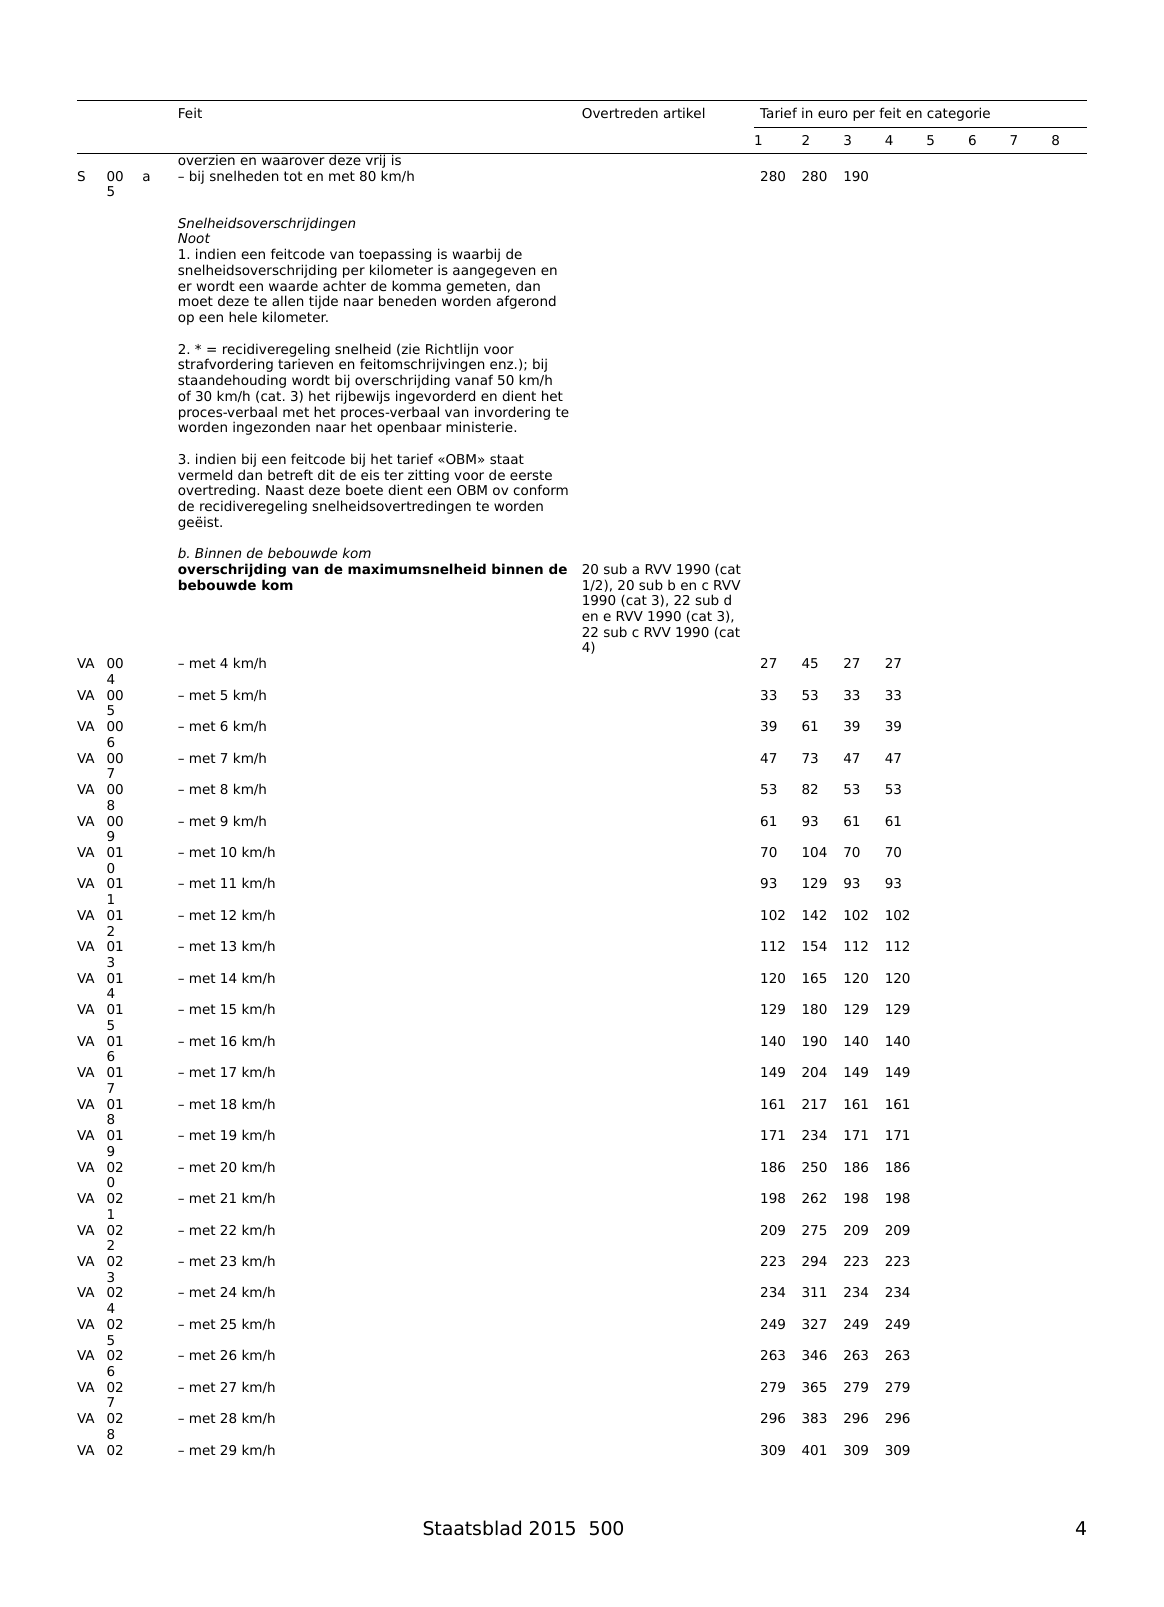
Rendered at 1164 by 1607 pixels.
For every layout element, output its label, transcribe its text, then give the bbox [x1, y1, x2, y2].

table_cell [1045, 1380, 1087, 1411]
table_cell [1045, 1128, 1087, 1159]
table_cell 149 [879, 1065, 920, 1096]
table_cell [136, 782, 172, 813]
table_cell 39 [837, 719, 879, 750]
table_cell 27 [879, 656, 920, 687]
table_cell [920, 1411, 962, 1442]
table_cell 015 [101, 1002, 136, 1033]
table_cell [576, 436, 754, 452]
table_cell [879, 436, 920, 452]
table_cell [1045, 247, 1087, 326]
table_cell 161 [754, 1096, 796, 1128]
table_cell [136, 1065, 172, 1096]
table_cell [1045, 1034, 1087, 1065]
table_cell [576, 1002, 754, 1033]
table_cell [77, 341, 101, 436]
table_cell VA [77, 813, 101, 845]
table_cell [962, 562, 1003, 656]
table_cell 6 [962, 128, 1003, 153]
table_cell [101, 562, 136, 656]
table_cell – met 28 km/h [172, 1411, 576, 1442]
table_cell [920, 1254, 962, 1285]
table_cell 023 [101, 1254, 136, 1285]
table_cell [1004, 1317, 1045, 1348]
table_cell 53 [837, 782, 879, 813]
table_cell [576, 1348, 754, 1379]
table_cell [754, 562, 796, 656]
table_cell [1004, 876, 1045, 908]
table_cell [1004, 1002, 1045, 1033]
table_cell [136, 341, 172, 436]
table_cell 186 [837, 1159, 879, 1191]
table_cell [837, 231, 879, 247]
table_cell [1004, 200, 1045, 216]
table_cell 249 [837, 1317, 879, 1348]
table_cell 93 [879, 876, 920, 908]
table_cell [576, 546, 754, 562]
table_cell [920, 1159, 962, 1191]
table_cell [754, 546, 796, 562]
table_cell 53 [879, 782, 920, 813]
table_cell 4 [879, 128, 920, 153]
table_cell [837, 436, 879, 452]
table_cell [101, 154, 136, 168]
table_cell [1045, 562, 1087, 656]
table_cell 120 [879, 971, 920, 1002]
table_cell [962, 1159, 1003, 1191]
table_cell [1004, 688, 1045, 719]
table_cell [920, 341, 962, 436]
table_cell [101, 216, 136, 231]
table_cell – met 9 km/h [172, 813, 576, 845]
table_cell 250 [796, 1159, 837, 1191]
table_cell [962, 216, 1003, 231]
table_cell [962, 750, 1003, 782]
table_cell [1045, 1159, 1087, 1191]
table_cell [576, 154, 754, 168]
table_cell [576, 530, 754, 546]
table_cell [796, 341, 837, 436]
table_cell [754, 231, 796, 247]
table_cell 61 [754, 813, 796, 845]
table_cell 129 [837, 1002, 879, 1033]
table_cell VA [77, 688, 101, 719]
table_cell 263 [879, 1348, 920, 1379]
table_cell [576, 452, 754, 530]
table_cell 102 [837, 908, 879, 939]
table_cell 39 [879, 719, 920, 750]
table_cell [962, 845, 1003, 876]
table_cell [754, 530, 796, 546]
table_cell VA [77, 1159, 101, 1191]
table_cell 53 [754, 782, 796, 813]
table_cell [101, 231, 136, 247]
table_cell [1045, 326, 1087, 341]
table_cell [1004, 154, 1045, 168]
table_cell [962, 876, 1003, 908]
table_cell S [77, 169, 101, 200]
table_cell [576, 341, 754, 436]
table_cell [101, 326, 136, 341]
table_cell [962, 908, 1003, 939]
table_cell – met 14 km/h [172, 971, 576, 1002]
table_cell 275 [796, 1222, 837, 1254]
table_cell [136, 688, 172, 719]
table_cell 140 [837, 1034, 879, 1065]
table_cell [962, 813, 1003, 845]
table_cell [796, 530, 837, 546]
table_cell 028 [101, 1411, 136, 1442]
table_cell [1004, 1411, 1045, 1442]
table_cell – met 29 km/h [172, 1443, 576, 1458]
table_cell [1045, 1002, 1087, 1033]
table_cell [576, 845, 754, 876]
table_cell [136, 154, 172, 168]
table_cell [77, 436, 101, 452]
table_cell [136, 231, 172, 247]
table_cell [576, 1380, 754, 1411]
table_header [101, 101, 136, 153]
table_cell [136, 562, 172, 656]
table_cell 020 [101, 1159, 136, 1191]
table_cell a [136, 169, 172, 200]
table_cell 2. * = recidiveregeling snelheid (zie Richtlijn voor strafvordering tarieven en feitomschrijvingen enz.); bij staandehouding wordt bij overschrijding vanaf 50 km/h of 30 km/h (cat. 3) het rijbewijs ingevorderd en dient het proces-verbaal met het proces-verbaal van invordering te worden ingezonden naar het openbaar ministerie. [172, 341, 576, 436]
table_cell – met 4 km/h [172, 656, 576, 687]
table_cell [920, 750, 962, 782]
table_cell [1045, 1065, 1087, 1096]
table_cell – met 7 km/h [172, 750, 576, 782]
table_cell [920, 562, 962, 656]
table_cell 005 [101, 688, 136, 719]
table_cell 149 [837, 1065, 879, 1096]
table_cell [920, 1222, 962, 1254]
table_cell [1004, 231, 1045, 247]
table_cell 61 [879, 813, 920, 845]
table_cell 012 [101, 908, 136, 939]
table_cell [576, 1065, 754, 1096]
table_cell [136, 750, 172, 782]
table_cell 296 [754, 1411, 796, 1442]
table_cell 33 [837, 688, 879, 719]
table_cell [576, 688, 754, 719]
table_cell VA [77, 1096, 101, 1128]
table_cell [879, 216, 920, 231]
table_cell [1045, 908, 1087, 939]
table_cell [1004, 750, 1045, 782]
table_cell [879, 247, 920, 326]
table_cell [796, 326, 837, 341]
table_cell 161 [837, 1096, 879, 1128]
table_cell – met 19 km/h [172, 1128, 576, 1159]
table_cell [962, 1443, 1003, 1458]
table_cell 008 [101, 782, 136, 813]
table_cell 70 [837, 845, 879, 876]
table_cell VA [77, 1285, 101, 1317]
table_cell 73 [796, 750, 837, 782]
table_cell 262 [796, 1191, 837, 1222]
table_cell 234 [796, 1128, 837, 1159]
table_cell [879, 231, 920, 247]
table_cell [962, 231, 1003, 247]
table_cell [837, 216, 879, 231]
table_cell [576, 1159, 754, 1191]
table_cell [136, 1096, 172, 1128]
table_cell [1045, 436, 1087, 452]
table_cell [136, 1254, 172, 1285]
table_cell [136, 1191, 172, 1222]
table_cell 149 [754, 1065, 796, 1096]
table_cell [962, 154, 1003, 168]
table_cell – met 11 km/h [172, 876, 576, 908]
table_cell [1045, 939, 1087, 971]
table_cell [136, 1380, 172, 1411]
table_cell [1004, 326, 1045, 341]
table_cell [1004, 562, 1045, 656]
table_cell – met 20 km/h [172, 1159, 576, 1191]
table_cell 209 [879, 1222, 920, 1254]
table_cell VA [77, 1254, 101, 1285]
table_cell [920, 216, 962, 231]
table_cell [172, 326, 576, 341]
table_cell [962, 1254, 1003, 1285]
table_cell [136, 1411, 172, 1442]
table_cell [172, 200, 576, 216]
table_cell 104 [796, 845, 837, 876]
table_cell [962, 656, 1003, 687]
table_cell VA [77, 750, 101, 782]
table_cell [136, 656, 172, 687]
table_cell 129 [754, 1002, 796, 1033]
table_cell [1004, 1285, 1045, 1317]
table_cell 47 [879, 750, 920, 782]
table_cell 102 [754, 908, 796, 939]
table_cell VA [77, 971, 101, 1002]
table_cell [77, 546, 101, 562]
table_cell [1045, 1191, 1087, 1222]
table_cell [1004, 939, 1045, 971]
table_cell 013 [101, 939, 136, 971]
table_cell [920, 530, 962, 546]
table_cell [796, 452, 837, 530]
table_cell [1004, 452, 1045, 530]
table_cell 016 [101, 1034, 136, 1065]
table_cell [879, 169, 920, 200]
table_cell [136, 452, 172, 530]
table_cell [77, 530, 101, 546]
table_cell VA [77, 876, 101, 908]
table_cell [576, 719, 754, 750]
table_cell 019 [101, 1128, 136, 1159]
table_cell 129 [796, 876, 837, 908]
table_cell [136, 813, 172, 845]
table_cell [962, 1002, 1003, 1033]
table_cell [920, 1034, 962, 1065]
table_cell [1004, 782, 1045, 813]
table_cell [1045, 1411, 1087, 1442]
table_cell [837, 530, 879, 546]
table_cell [1004, 908, 1045, 939]
table_cell VA [77, 1443, 101, 1458]
table_cell [1004, 436, 1045, 452]
table_cell [962, 1222, 1003, 1254]
table_cell VA [77, 1348, 101, 1379]
table_cell 93 [754, 876, 796, 908]
table_cell [1004, 1443, 1045, 1458]
table_cell [754, 326, 796, 341]
table_cell 154 [796, 939, 837, 971]
table_cell 027 [101, 1380, 136, 1411]
table_cell 93 [837, 876, 879, 908]
table_cell 009 [101, 813, 136, 845]
table_cell [1045, 845, 1087, 876]
table_cell [920, 1128, 962, 1159]
table_cell 279 [879, 1380, 920, 1411]
table_cell – met 21 km/h [172, 1191, 576, 1222]
table_cell [879, 200, 920, 216]
table_cell 70 [754, 845, 796, 876]
table_cell 20 sub a RVV 1990 (cat 1/2), 20 sub b en c RVV 1990 (cat 3), 22 sub d en e RVV 1990 (cat 3), 22 sub c RVV 1990 (cat 4) [576, 562, 754, 656]
table_cell [576, 216, 754, 231]
table_cell 27 [754, 656, 796, 687]
table_cell [576, 1411, 754, 1442]
table_cell [576, 1034, 754, 1065]
table_cell – met 25 km/h [172, 1317, 576, 1348]
table_cell [837, 562, 879, 656]
table_cell [879, 341, 920, 436]
table_cell [920, 656, 962, 687]
table_cell [920, 1096, 962, 1128]
table_cell 70 [879, 845, 920, 876]
table_cell 018 [101, 1096, 136, 1128]
table_cell 120 [754, 971, 796, 1002]
table_cell [576, 1128, 754, 1159]
table_cell [962, 530, 1003, 546]
table_cell overschrijding van de maximumsnelheid binnen de bebouwde kom [172, 562, 576, 656]
table_cell [962, 436, 1003, 452]
table_cell [1045, 876, 1087, 908]
table_cell 3. indien bij een feitcode bij het tarief «OBM» staat vermeld dan betreft dit de eis ter zitting voor de eerste overtreding. Naast deze boete dient een OBM ov conform de recidiveregeling snelheidsovertredingen te worden geëist. [172, 452, 576, 530]
table_cell 223 [879, 1254, 920, 1285]
table_cell [962, 1317, 1003, 1348]
table_cell – met 23 km/h [172, 1254, 576, 1285]
table_cell [1045, 1317, 1087, 1348]
table_cell 006 [101, 719, 136, 750]
table_cell 39 [754, 719, 796, 750]
table_cell [77, 154, 101, 168]
table_cell [136, 876, 172, 908]
table_cell [576, 656, 754, 687]
table_cell 112 [837, 939, 879, 971]
table_cell 005 [101, 169, 136, 200]
table_cell 82 [796, 782, 837, 813]
table_cell 120 [837, 971, 879, 1002]
table_cell – met 10 km/h [172, 845, 576, 876]
table_cell [1004, 1380, 1045, 1411]
table_cell [962, 1191, 1003, 1222]
table_cell 309 [754, 1443, 796, 1458]
table_cell [920, 813, 962, 845]
table_cell [920, 939, 962, 971]
table_cell [136, 546, 172, 562]
table_cell 209 [837, 1222, 879, 1254]
table_cell VA [77, 1411, 101, 1442]
table_cell [796, 436, 837, 452]
table_cell [1004, 1222, 1045, 1254]
table_cell [920, 154, 962, 168]
table_cell [136, 1222, 172, 1254]
table_cell 53 [796, 688, 837, 719]
table_cell [962, 688, 1003, 719]
table_cell [1004, 247, 1045, 326]
table_cell [1045, 719, 1087, 750]
table_cell – met 27 km/h [172, 1380, 576, 1411]
table_header [136, 101, 172, 153]
table_cell [172, 436, 576, 452]
table_cell 249 [754, 1317, 796, 1348]
table_cell [796, 562, 837, 656]
table_cell 263 [837, 1348, 879, 1379]
table_cell – met 13 km/h [172, 939, 576, 971]
table_cell VA [77, 782, 101, 813]
table_cell 198 [879, 1191, 920, 1222]
table_cell VA [77, 1222, 101, 1254]
table_cell 112 [754, 939, 796, 971]
table_cell [920, 1191, 962, 1222]
table_cell [879, 530, 920, 546]
table_cell 249 [879, 1317, 920, 1348]
table_cell [576, 326, 754, 341]
table_cell overzien en waarover deze vrij is [172, 154, 576, 168]
table_cell [879, 546, 920, 562]
table_cell – met 12 km/h [172, 908, 576, 939]
table_cell [1045, 688, 1087, 719]
table_cell 024 [101, 1285, 136, 1317]
table_cell [1045, 1096, 1087, 1128]
table_cell [576, 1285, 754, 1317]
table_cell [920, 876, 962, 908]
table_cell 45 [796, 656, 837, 687]
table_cell [77, 247, 101, 326]
table_cell [576, 939, 754, 971]
table_cell 140 [754, 1034, 796, 1065]
table_cell [77, 562, 101, 656]
table_cell [136, 1443, 172, 1458]
table_cell – met 6 km/h [172, 719, 576, 750]
table_cell [837, 452, 879, 530]
table_cell [136, 216, 172, 231]
table_cell 279 [837, 1380, 879, 1411]
table_cell [136, 326, 172, 341]
table_cell 017 [101, 1065, 136, 1096]
table_cell [77, 200, 101, 216]
table_cell [1004, 1065, 1045, 1096]
table_cell 186 [879, 1159, 920, 1191]
table_cell [576, 1191, 754, 1222]
table_cell 025 [101, 1317, 136, 1348]
table_cell 102 [879, 908, 920, 939]
table_cell 309 [837, 1443, 879, 1458]
table_cell [962, 169, 1003, 200]
table_cell [754, 154, 796, 168]
table_cell [879, 326, 920, 341]
table_cell [837, 154, 879, 168]
table_cell [962, 1348, 1003, 1379]
table_cell [962, 1411, 1003, 1442]
table_cell [920, 200, 962, 216]
table_cell VA [77, 939, 101, 971]
table_cell [1004, 169, 1045, 200]
table_cell [136, 200, 172, 216]
table_cell [1004, 656, 1045, 687]
table_cell [77, 216, 101, 231]
table_cell 010 [101, 845, 136, 876]
table_cell [136, 1317, 172, 1348]
table_cell [1045, 546, 1087, 562]
table_cell [1045, 341, 1087, 436]
table_cell [837, 247, 879, 326]
table_cell Noot [172, 231, 576, 247]
table_cell [920, 1348, 962, 1379]
table_cell [962, 782, 1003, 813]
table_cell VA [77, 656, 101, 687]
table_cell 140 [879, 1034, 920, 1065]
table_cell [962, 1128, 1003, 1159]
table_cell [576, 231, 754, 247]
table_cell [754, 341, 796, 436]
table_cell [77, 231, 101, 247]
table_cell [576, 200, 754, 216]
table_cell [754, 436, 796, 452]
table_cell [962, 326, 1003, 341]
table_cell [1045, 154, 1087, 168]
table_cell 198 [754, 1191, 796, 1222]
table_cell 93 [796, 813, 837, 845]
table_cell VA [77, 1065, 101, 1096]
table_cell VA [77, 1034, 101, 1065]
table_cell [1045, 782, 1087, 813]
table_cell 142 [796, 908, 837, 939]
table_cell [77, 326, 101, 341]
table_cell 026 [101, 1348, 136, 1379]
table_cell [796, 154, 837, 168]
table_cell [920, 971, 962, 1002]
table_cell [920, 452, 962, 530]
table_cell [136, 247, 172, 326]
table_cell [576, 1096, 754, 1128]
table_cell [962, 1065, 1003, 1096]
table_cell [576, 971, 754, 1002]
table_cell [1004, 1128, 1045, 1159]
table_cell VA [77, 1002, 101, 1033]
table_cell [962, 452, 1003, 530]
table_cell 014 [101, 971, 136, 1002]
table_cell 1 [754, 128, 796, 153]
table_cell [101, 530, 136, 546]
table_cell [920, 436, 962, 452]
table_cell [962, 939, 1003, 971]
table_cell [1004, 1096, 1045, 1128]
table_cell 365 [796, 1380, 837, 1411]
table_cell [1045, 1443, 1087, 1458]
table_cell 61 [837, 813, 879, 845]
table_cell [1045, 1222, 1087, 1254]
table_cell [920, 1002, 962, 1033]
table_cell [1045, 1348, 1087, 1379]
table_cell [172, 530, 576, 546]
table_cell [837, 200, 879, 216]
table_cell 401 [796, 1443, 837, 1458]
table_cell 346 [796, 1348, 837, 1379]
table_cell [962, 719, 1003, 750]
table_cell [136, 1348, 172, 1379]
table_cell [1045, 656, 1087, 687]
table_cell [920, 247, 962, 326]
table_cell [136, 436, 172, 452]
table_cell [796, 546, 837, 562]
table_cell VA [77, 1191, 101, 1222]
table_cell 47 [837, 750, 879, 782]
table_cell 165 [796, 971, 837, 1002]
table_cell [920, 1317, 962, 1348]
table_cell [920, 845, 962, 876]
table_cell 234 [879, 1285, 920, 1317]
table_cell 022 [101, 1222, 136, 1254]
table_cell 47 [754, 750, 796, 782]
table_cell [136, 908, 172, 939]
table_cell 2 [796, 128, 837, 153]
table_cell 309 [879, 1443, 920, 1458]
table_cell 234 [754, 1285, 796, 1317]
table_cell Snelheidsoverschrijdingen [172, 216, 576, 231]
table_cell – bij snelheden tot en met 80 km/h [172, 169, 576, 200]
table_cell [962, 200, 1003, 216]
table_header Overtreden artikel [576, 101, 754, 153]
table_cell [1045, 750, 1087, 782]
table_cell [962, 341, 1003, 436]
table_cell 02 [101, 1443, 136, 1458]
table_cell [879, 452, 920, 530]
table_cell [101, 200, 136, 216]
table_cell [576, 782, 754, 813]
table_cell [1004, 845, 1045, 876]
table_cell [101, 452, 136, 530]
table_cell – met 22 km/h [172, 1222, 576, 1254]
table_cell 5 [920, 128, 962, 153]
table_header Tarief in euro per feit en categorie [754, 101, 1087, 127]
table_cell 7 [1004, 128, 1045, 153]
table_cell [136, 845, 172, 876]
table_cell [101, 546, 136, 562]
table_cell [962, 971, 1003, 1002]
table_cell [136, 1034, 172, 1065]
table_cell 223 [754, 1254, 796, 1285]
table_cell 27 [837, 656, 879, 687]
table_cell [962, 1285, 1003, 1317]
table_cell [962, 546, 1003, 562]
table_cell [796, 200, 837, 216]
table_cell 004 [101, 656, 136, 687]
table_cell [837, 546, 879, 562]
table_cell [1045, 813, 1087, 845]
table_cell [962, 1096, 1003, 1128]
table_cell 263 [754, 1348, 796, 1379]
table_cell – met 24 km/h [172, 1285, 576, 1317]
table_cell [136, 530, 172, 546]
table_cell [1004, 719, 1045, 750]
table_cell 021 [101, 1191, 136, 1222]
table_cell [576, 813, 754, 845]
table_cell 280 [754, 169, 796, 200]
table_cell [920, 169, 962, 200]
table_cell [576, 1317, 754, 1348]
table_cell VA [77, 1317, 101, 1348]
table_cell 190 [796, 1034, 837, 1065]
table_cell [1045, 216, 1087, 231]
table_cell 217 [796, 1096, 837, 1128]
table_cell 280 [796, 169, 837, 200]
table_cell – met 17 km/h [172, 1065, 576, 1096]
table_cell – met 8 km/h [172, 782, 576, 813]
table_cell [136, 1128, 172, 1159]
table_cell [754, 200, 796, 216]
table_cell [1004, 1159, 1045, 1191]
table_cell VA [77, 1380, 101, 1411]
table_cell 3 [837, 128, 879, 153]
table_cell [754, 247, 796, 326]
table_cell [1045, 169, 1087, 200]
table_cell [1045, 231, 1087, 247]
table_cell [576, 247, 754, 326]
table_cell [920, 231, 962, 247]
table_cell VA [77, 719, 101, 750]
table_cell [962, 1380, 1003, 1411]
table_cell 011 [101, 876, 136, 908]
table_cell 171 [837, 1128, 879, 1159]
table_cell [796, 216, 837, 231]
table_cell [1004, 546, 1045, 562]
table_cell [136, 971, 172, 1002]
table_cell [1045, 530, 1087, 546]
table_cell 209 [754, 1222, 796, 1254]
table_cell 171 [879, 1128, 920, 1159]
table_cell [1004, 530, 1045, 546]
table_cell [796, 231, 837, 247]
table_cell 296 [837, 1411, 879, 1442]
table_cell [136, 1159, 172, 1191]
table_cell [920, 1065, 962, 1096]
table_cell [920, 1443, 962, 1458]
table_cell [920, 1380, 962, 1411]
table_cell 294 [796, 1254, 837, 1285]
table_cell VA [77, 908, 101, 939]
table_cell [136, 1285, 172, 1317]
table_cell 327 [796, 1317, 837, 1348]
table_cell 129 [879, 1002, 920, 1033]
table_cell [1004, 216, 1045, 231]
table_cell 007 [101, 750, 136, 782]
table_cell [754, 452, 796, 530]
table_cell – met 16 km/h [172, 1034, 576, 1065]
table_cell [136, 1002, 172, 1033]
table_cell 279 [754, 1380, 796, 1411]
table_cell [576, 1443, 754, 1458]
table_cell 383 [796, 1411, 837, 1442]
table_cell 198 [837, 1191, 879, 1222]
table_cell [837, 341, 879, 436]
table_cell [920, 326, 962, 341]
table_cell [920, 782, 962, 813]
table_cell 161 [879, 1096, 920, 1128]
table_cell 33 [879, 688, 920, 719]
table_cell [576, 750, 754, 782]
table_cell [1004, 1034, 1045, 1065]
table_cell [1004, 1348, 1045, 1379]
table_cell [576, 908, 754, 939]
table_cell b. Binnen de bebouwde kom [172, 546, 576, 562]
table_cell 204 [796, 1065, 837, 1096]
table_header Feit [172, 101, 576, 153]
table_cell 8 [1045, 128, 1087, 153]
table_cell [920, 688, 962, 719]
table_cell [796, 247, 837, 326]
table_cell [576, 169, 754, 200]
table_cell [136, 719, 172, 750]
table_cell [1004, 813, 1045, 845]
table_cell 171 [754, 1128, 796, 1159]
table_cell 190 [837, 169, 879, 200]
table_cell [101, 247, 136, 326]
table_cell – met 5 km/h [172, 688, 576, 719]
table_cell [576, 1254, 754, 1285]
table_cell 186 [754, 1159, 796, 1191]
table_header [77, 101, 101, 153]
table_cell [879, 562, 920, 656]
table_cell [1004, 971, 1045, 1002]
table_cell 296 [879, 1411, 920, 1442]
table_cell – met 26 km/h [172, 1348, 576, 1379]
table_cell [101, 341, 136, 436]
table_cell [962, 1034, 1003, 1065]
table_cell [920, 719, 962, 750]
table_cell 311 [796, 1285, 837, 1317]
table_cell [576, 1222, 754, 1254]
table_cell [1045, 1285, 1087, 1317]
table_cell [1004, 1254, 1045, 1285]
table_cell [920, 1285, 962, 1317]
table_cell [1045, 971, 1087, 1002]
table_cell [754, 216, 796, 231]
table_cell 1. indien een feitcode van toepassing is waarbij de snelheidsoverschrijding per kilometer is aangegeven en er wordt een waarde achter de komma gemeten, dan moet deze te allen tijde naar beneden worden afgerond op een hele kilometer. [172, 247, 576, 326]
table_cell VA [77, 1128, 101, 1159]
table_cell VA [77, 845, 101, 876]
table_cell – met 18 km/h [172, 1096, 576, 1128]
table_cell 234 [837, 1285, 879, 1317]
table_cell 223 [837, 1254, 879, 1285]
table_cell [101, 436, 136, 452]
table_cell 180 [796, 1002, 837, 1033]
table_cell [1004, 1191, 1045, 1222]
table_cell [1045, 452, 1087, 530]
table_cell 112 [879, 939, 920, 971]
table_cell 33 [754, 688, 796, 719]
table_cell [837, 326, 879, 341]
table_cell [879, 154, 920, 168]
table_cell 61 [796, 719, 837, 750]
table_cell [77, 452, 101, 530]
table_cell – met 15 km/h [172, 1002, 576, 1033]
table_cell [920, 546, 962, 562]
table_cell [920, 908, 962, 939]
table_cell [136, 939, 172, 971]
table_cell [1045, 1254, 1087, 1285]
table_cell [962, 247, 1003, 326]
table_cell [576, 876, 754, 908]
table_cell [1004, 341, 1045, 436]
table_cell [1045, 200, 1087, 216]
